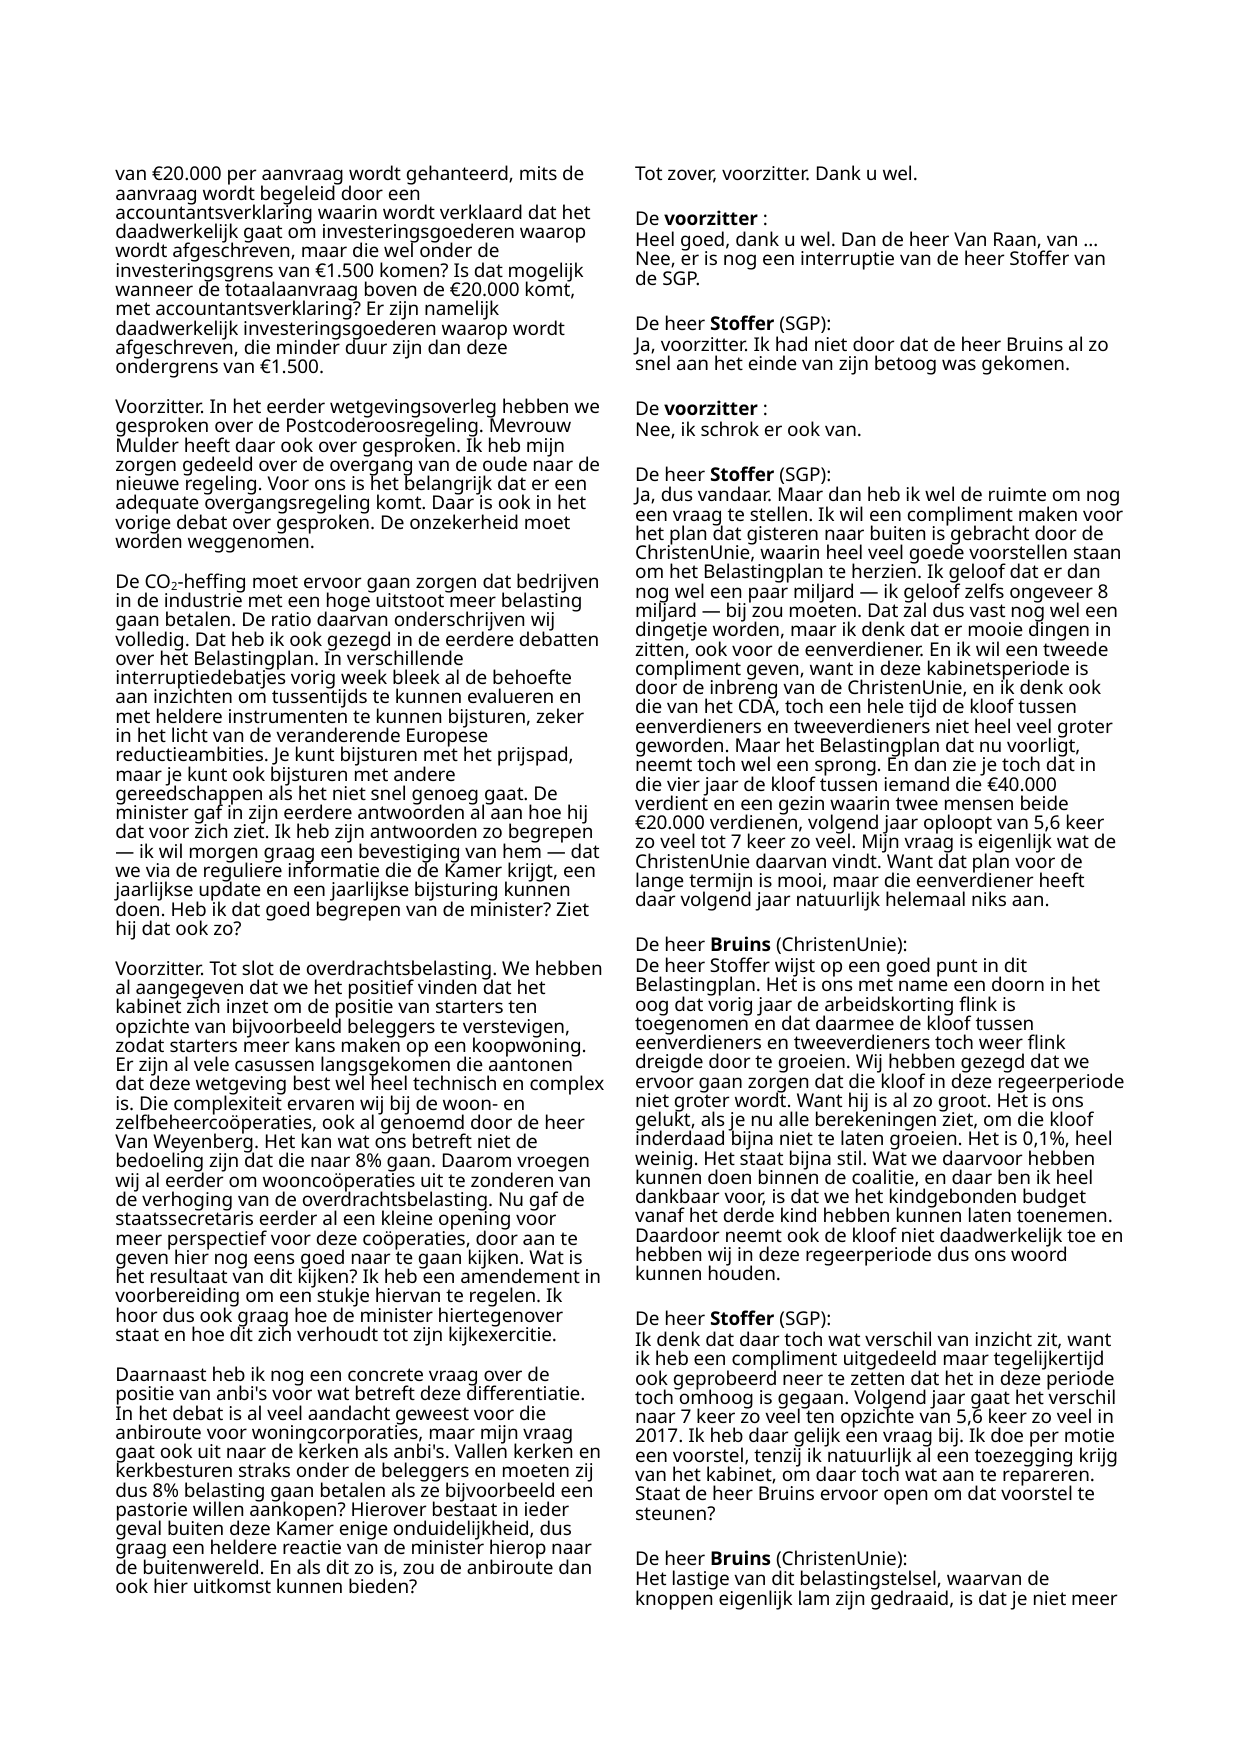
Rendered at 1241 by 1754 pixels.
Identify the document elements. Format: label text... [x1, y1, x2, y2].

text Ja, voorzitter. Ik had niet door dat de heer Bruins al zo snel aan het einde van zijn betoog was gekomen. [635, 336, 1125, 374]
text Voorzitter. In het eerder wetgevingsoverleg hebben we gesproken over de Postcoderoosregeling. Mevrouw Mulder heeft daar ook over gesproken. Ik heb mijn zorgen gedeeld over de overgang van de oude naar de nieuwe regeling. Voor ons is het belangrijk dat er een adequate overgangsregeling komt. Daar is ook in het vorige debat over gesproken. De onzekerheid moet worden weggenomen. [115, 398, 605, 552]
text Ik denk dat daar toch wat verschil van inzicht zit, want ik heb een compliment uitgedeeld maar tegelijkertijd ook geprobeerd neer te zetten dat het in deze periode toch omhoog is gegaan. Volgend jaar gaat het verschil naar 7 keer zo veel ten opzichte van 5,6 keer zo veel in 2017. Ik heb daar gelijk een vraag bij. Ik doe per motie een voorstel, tenzij ik natuurlijk al een toezegging krijg van het kabinet, om daar toch wat aan te repareren. Staat de heer Bruins ervoor open om dat voorstel te steunen? [635, 1331, 1125, 1524]
text De voorzitter : [635, 205, 1125, 231]
text De heer Bruins (ChristenUnie): [635, 931, 1125, 957]
text De heer Stoffer (SGP): [635, 1305, 1125, 1331]
text Tot zover, voorzitter. Dank u wel. [635, 165, 1125, 184]
text van €20.000 per aanvraag wordt gehanteerd, mits de aanvraag wordt begeleid door een accountantsverklaring waarin wordt verklaard dat het daadwerkelijk gaat om investeringsgoederen waarop wordt afgeschreven, maar die wel onder de investeringsgrens van €1.500 komen? Is dat mogelijk wanneer de totaalaanvraag boven de €20.000 komt, met accountantsverklaring? Er zijn namelijk daadwerkelijk investeringsgoederen waarop wordt afgeschreven, die minder duur zijn dan deze ondergrens van €1.500. [115, 165, 605, 377]
text Nee, ik schrok er ook van. [635, 421, 1125, 440]
text De voorzitter : [635, 395, 1125, 421]
text De heer Bruins (ChristenUnie): [635, 1545, 1125, 1570]
text De CO2-heffing moet ervoor gaan zorgen dat bedrijven in de industrie met een hoge uitstoot meer belasting gaan betalen. De ratio daarvan onderschrijven wij volledig. Dat heb ik ook gezegd in de eerdere debatten over het Belastingplan. In verschillende interruptiedebatjes vorig week bleek al de behoefte aan inzichten om tussentijds te kunnen evalueren en met heldere instrumenten te kunnen bijsturen, zeker in het licht van de veranderende Europese reductieambities. Je kunt bijsturen met het prijspad, maar je kunt ook bijsturen met andere gereedschappen als het niet snel genoeg gaat. De minister gaf in zijn eerdere antwoorden al aan hoe hij dat voor zich ziet. Ik heb zijn antwoorden zo begrepen — ik wil morgen graag een bevestiging van hem — dat we via de reguliere informatie die de Kamer krijgt, een jaarlijkse update en een jaarlijkse bijsturing kunnen doen. Heb ik dat goed begrepen van de minister? Ziet hij dat ook zo? [115, 573, 605, 939]
text Voorzitter. Tot slot de overdrachtsbelasting. We hebben al aangegeven dat we het positief vinden dat het kabinet zich inzet om de positie van starters ten opzichte van bijvoorbeeld beleggers te verstevigen, zodat starters meer kans maken op een koopwoning. Er zijn al vele casussen langsgekomen die aantonen dat deze wetgeving best wel heel technisch en complex is. Die complexiteit ervaren wij bij de woon- en zelfbeheercoöperaties, ook al genoemd door de heer Van Weyenberg. Het kan wat ons betreft niet de bedoeling zijn dat die naar 8% gaan. Daarom vroegen wij al eerder om wooncoöperaties uit te zonderen van de verhoging van de overdrachtsbelasting. Nu gaf de staatssecretaris eerder al een kleine opening voor meer perspectief voor deze coöperaties, door aan te geven hier nog eens goed naar te gaan kijken. Wat is het resultaat van dit kijken? Ik heb een amendement in voorbereiding om een stukje hiervan te regelen. Ik hoor dus ook graag hoe de minister hiertegenover staat en hoe dit zich verhoudt tot zijn kijkexercitie. [115, 960, 605, 1345]
text Daarnaast heb ik nog een concrete vraag over de positie van anbi's voor wat betreft deze differentiatie. In het debat is al veel aandacht geweest voor die anbiroute voor woningcorporaties, maar mijn vraag gaat ook uit naar de kerken als anbi's. Vallen kerken en kerkbesturen straks onder de beleggers en moeten zij dus 8% belasting gaan betalen als ze bijvoorbeeld een pastorie willen aankopen? Hierover bestaat in ieder geval buiten deze Kamer enige onduidelijkheid, dus graag een heldere reactie van de minister hierop naar de buitenwereld. En als dit zo is, zou de anbiroute dan ook hier uitkomst kunnen bieden? [115, 1366, 605, 1597]
text De heer Stoffer (SGP): [635, 461, 1125, 486]
text Het lastige van dit belastingstelsel, waarvan de knoppen eigenlijk lam zijn gedraaid, is dat je niet meer [635, 1570, 1125, 1609]
text De heer Stoffer wijst op een goed punt in dit Belastingplan. Het is ons met name een doorn in het oog dat vorig jaar de arbeidskorting flink is toegenomen en dat daarmee de kloof tussen eenverdieners en tweeverdieners toch weer flink dreigde door te groeien. Wij hebben gezegd dat we ervoor gaan zorgen dat die kloof in deze regeerperiode niet groter wordt. Want hij is al zo groot. Het is ons gelukt, als je nu alle berekeningen ziet, om die kloof inderdaad bijna niet te laten groeien. Het is 0,1%, heel weinig. Het staat bijna stil. Wat we daarvoor hebben kunnen doen binnen de coalitie, en daar ben ik heel dankbaar voor, is dat we het kindgebonden budget vanaf het derde kind hebben kunnen laten toenemen. Daardoor neemt ook de kloof niet daadwerkelijk toe en hebben wij in deze regeerperiode dus ons woord kunnen houden. [635, 957, 1125, 1284]
text De heer Stoffer (SGP): [635, 310, 1125, 336]
text Heel goed, dank u wel. Dan de heer Van Raan, van … Nee, er is nog een interruptie van de heer Stoffer van de SGP. [635, 231, 1125, 289]
text Ja, dus vandaar. Maar dan heb ik wel de ruimte om nog een vraag te stellen. Ik wil een compliment maken voor het plan dat gisteren naar buiten is gebracht door de ChristenUnie, waarin heel veel goede voorstellen staan om het Belastingplan te herzien. Ik geloof dat er dan nog wel een paar miljard — ik geloof zelfs ongeveer 8 miljard — bij zou moeten. Dat zal dus vast nog wel een dingetje worden, maar ik denk dat er mooie dingen in zitten, ook voor de eenverdiener. En ik wil een tweede compliment geven, want in deze kabinetsperiode is door de inbreng van de ChristenUnie, en ik denk ook die van het CDA, toch een hele tijd de kloof tussen eenverdieners en tweeverdieners niet heel veel groter geworden. Maar het Belastingplan dat nu voorligt, neemt toch wel een sprong. En dan zie je toch dat in die vier jaar de kloof tussen iemand die €40.000 verdient en een gezin waarin twee mensen beide €20.000 verdienen, volgend jaar oploopt van 5,6 keer zo veel tot 7 keer zo veel. Mijn vraag is eigenlijk wat de ChristenUnie daarvan vindt. Want dat plan voor de lange termijn is mooi, maar die eenverdiener heeft daar volgend jaar natuurlijk helemaal niks aan. [635, 486, 1125, 910]
